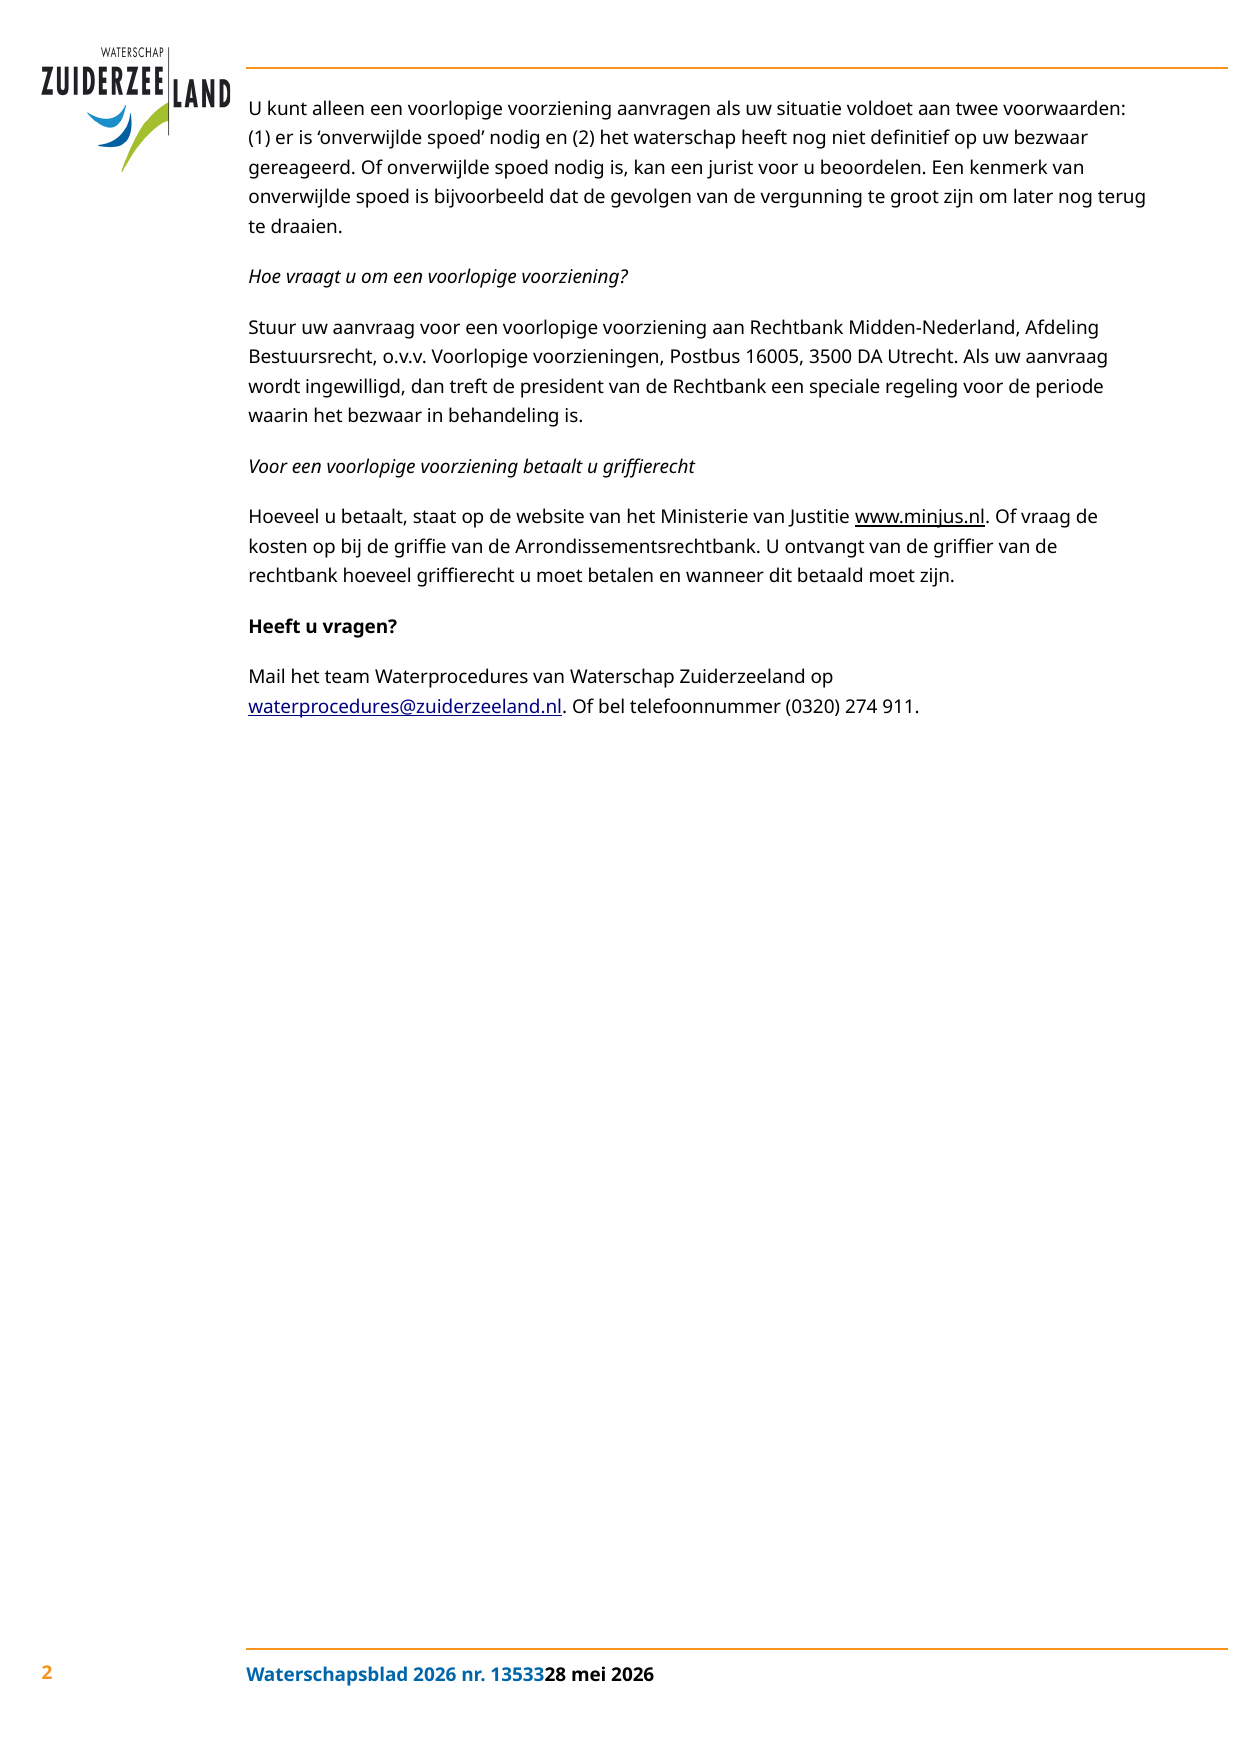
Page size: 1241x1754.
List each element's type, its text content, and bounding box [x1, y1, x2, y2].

text Hoeveel u betaalt, staat op de website van het Ministerie van Justitie www.minjus.nl. Of vraag de kosten op bij de griffie van de Arrondissementsrechtbank. U ontvangt van de griffier van de rechtbank hoeveel griffierecht u moet betalen en wanneer dit betaald moet zijn. [248, 503, 1152, 588]
text U kunt alleen een voorlopige voorziening aanvragen als uw situatie voldoet aan twee voorwaarden: (1) er is ‘onverwijlde spoed’ nodig en (2) het waterschap heeft nog niet definitief op uw bezwaar gereageerd. Of onverwijlde spoed nodig is, kan een jurist voor u beoordelen. Een kenmerk van onverwijlde spoed is bijvoorbeeld dat de gevolgen van de vergunning te groot zijn om later nog terug te draaien. [248, 95, 1152, 239]
text Heeft u vragen? [248, 613, 1152, 639]
text Voor een voorlopige voorziening betaalt u griffierecht [248, 453, 1152, 479]
picture [41, 47, 231, 172]
text Mail het team Waterprocedures van Waterschap Zuiderzeeland op waterprocedures@zuiderzeeland.nl. Of bel telefoonnummer (0320) 274 911. [248, 663, 1152, 719]
text Hoe vraagt u om een voorlopige voorziening? [248, 263, 1152, 289]
text Stuur uw aanvraag voor een voorlopige voorziening aan Rechtbank Midden-Nederland, Afdeling Bestuursrecht, o.v.v. Voorlopige voorzieningen, Postbus 16005, 3500 DA Utrecht. Als uw aanvraag wordt ingewilligd, dan treft de president van de Rechtbank een speciale regeling voor de periode waarin het bezwaar in behandeling is. [248, 314, 1152, 428]
